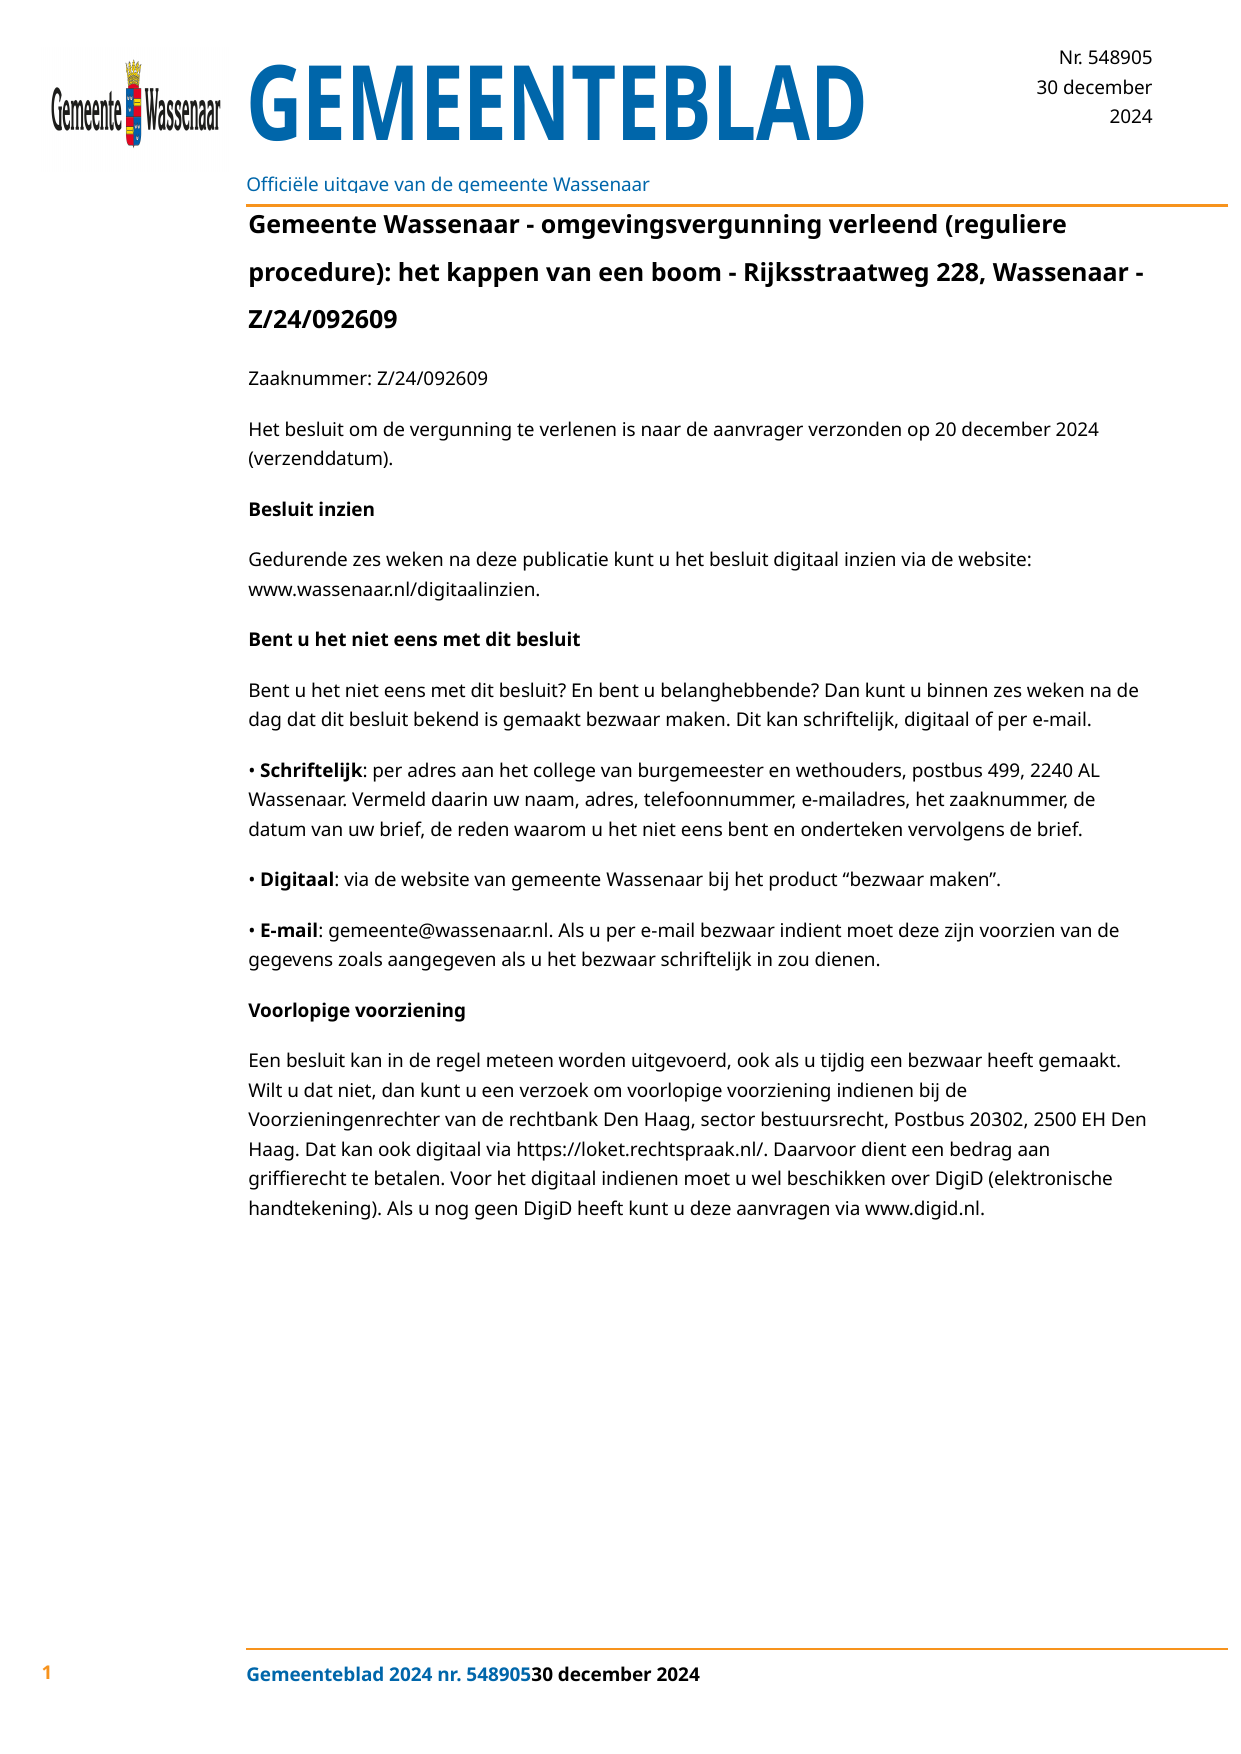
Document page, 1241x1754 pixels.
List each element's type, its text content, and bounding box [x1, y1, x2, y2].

text Voorlopige voorziening [248, 997, 1152, 1022]
text Zaaknummer: Z/24/092609 [248, 366, 1152, 391]
text • Schriftelijk: per adres aan het college van burgemeester en wethouders, postbus 499, 2240 AL Wassenaar. Vermeld daarin uw naam, adres, telefoonnummer, e-mailadres, het zaaknummer, de datum van uw brief, de reden waarom u het niet eens bent en onderteken vervolgens de brief. [248, 757, 1152, 842]
text Bent u het niet eens met dit besluit [248, 626, 1152, 652]
text Besluit inzien [248, 496, 1152, 522]
text Bent u het niet eens met dit besluit? En bent u belanghebbende? Dan kunt u binnen zes weken na de dag dat dit besluit bekend is gemaakt bezwaar maken. Dit kan schriftelijk, digitaal of per e-mail. [248, 677, 1152, 732]
text • Digitaal: via de website van gemeente Wassenaar bij het product “bezwaar maken”. [248, 866, 1152, 892]
text Een besluit kan in de regel meteen worden uitgevoerd, ook als u tijdig een bezwaar heeft gemaakt. Wilt u dat niet, dan kunt u een verzoek om voorlopige voorziening indienen bij de Voorzieningenrechter van de rechtbank Den Haag, sector bestuursrecht, Postbus 20302, 2500 EH Den Haag. Dat kan ook digitaal via https://loket.rechtspraak.nl/. Daarvoor dient een bedrag aan griffierecht te betalen. Voor het digitaal indienen moet u wel beschikken over DigiD (elektronische handtekening). Als u nog geen DigiD heeft kunt u deze aanvragen via www.digid.nl. [248, 1047, 1152, 1221]
picture [41, 47, 231, 172]
text Gemeente Wassenaar - omgevingsvergunning verleend (reguliere procedure): het kappen van een boom - Rijksstraatweg 228, Wassenaar - Z/24/092609 [248, 207, 1152, 336]
text Het besluit om de vergunning te verlenen is naar de aanvrager verzonden op 20 december 2024 (verzenddatum). [248, 416, 1152, 471]
text Gedurende zes weken na deze publicatie kunt u het besluit digitaal inzien via de website: www.wassenaar.nl/digitaalinzien. [248, 546, 1152, 602]
text • E-mail: gemeente@wassenaar.nl. Als u per e-mail bezwaar indient moet deze zijn voorzien van de gegevens zoals aangegeven als u het bezwaar schriftelijk in zou dienen. [248, 917, 1152, 972]
